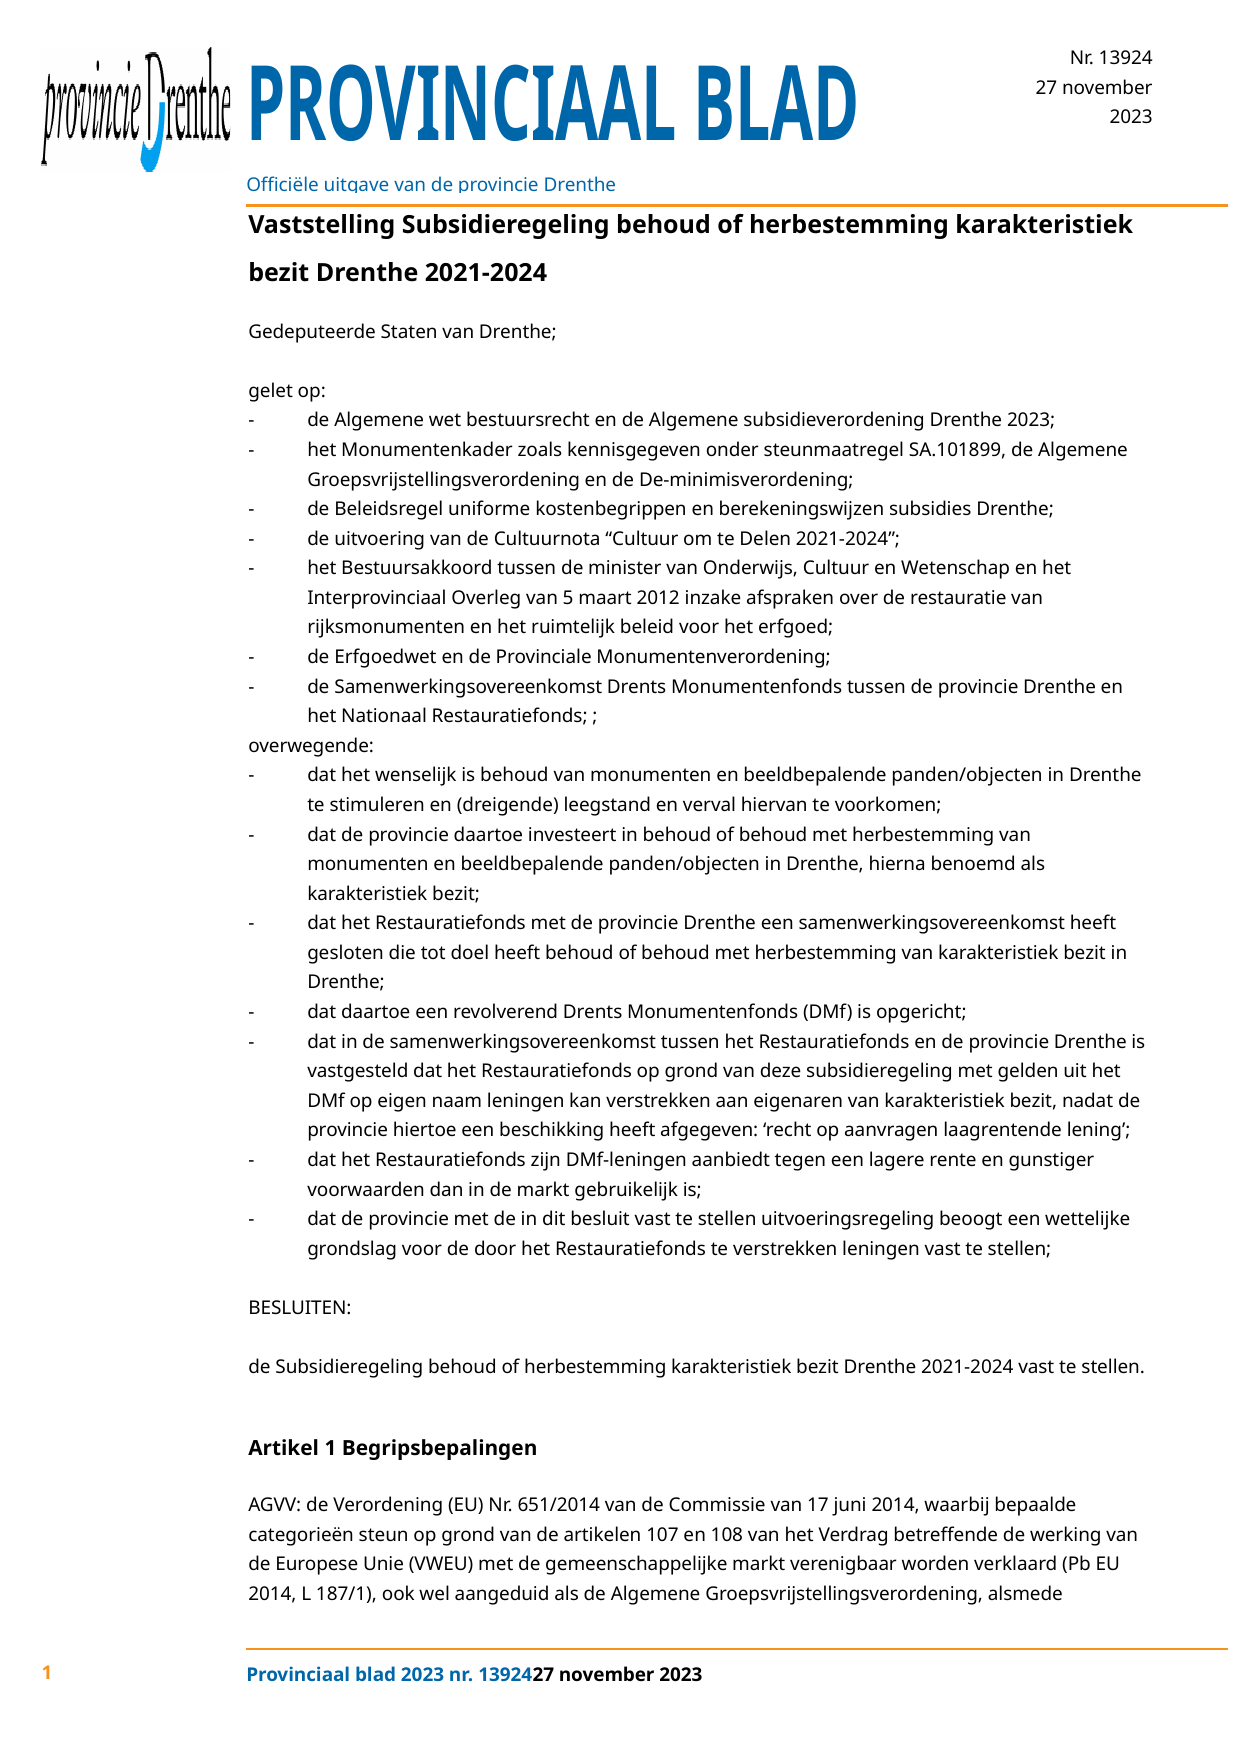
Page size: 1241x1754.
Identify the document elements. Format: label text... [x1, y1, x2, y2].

list dat de provincie daartoe investeert in behoud of behoud met herbestemming van monumenten en beeldbepalende panden/objecten in Drenthe, hierna benoemd als karakteristiek bezit; [248, 821, 1152, 906]
list de uitvoering van de Cultuurnota “Cultuur om te Delen 2021-2024”; [248, 525, 1152, 551]
list de Erfgoedwet en de Provinciale Monumentenverordening; [248, 643, 1152, 669]
text Artikel 1 Begripsbepalingen [248, 1433, 1152, 1462]
list de Samenwerkingsovereenkomst Drents Monumentenfonds tussen de provincie Drenthe en het Nationaal Restauratiefonds; ; [248, 673, 1152, 728]
picture [41, 47, 231, 172]
list dat het Restauratiefonds zijn DMf-leningen aanbiedt tegen een lagere rente en gunstiger voorwaarden dan in de markt gebruikelijk is; [248, 1146, 1152, 1202]
text overwegende: [248, 732, 1152, 758]
list de Beleidsregel uniforme kostenbegrippen en berekeningswijzen subsidies Drenthe; [248, 495, 1152, 521]
list dat in de samenwerkingsovereenkomst tussen het Restauratiefonds en de provincie Drenthe is vastgesteld dat het Restauratiefonds op grond van deze subsidieregeling met gelden uit het DMf op eigen naam leningen kan verstrekken aan eigenaren van karakteristiek bezit, nadat de provincie hiertoe een beschikking heeft afgegeven: ‘recht op aanvragen laagrentende lening’; [248, 1028, 1152, 1142]
text BESLUITEN: [248, 1294, 1152, 1320]
list het Monumentenkader zoals kennisgegeven onder steunmaatregel SA.101899, de Algemene Groepsvrijstellingsverordening en de De-minimisverordening; [248, 436, 1152, 492]
list dat de provincie met de in dit besluit vast te stellen uitvoeringsregeling beoogt een wettelijke grondslag voor de door het Restauratiefonds te verstrekken leningen vast te stellen; [248, 1205, 1152, 1261]
text Gedeputeerde Staten van Drenthe; [248, 318, 1152, 344]
list dat daartoe een revolverend Drents Monumentenfonds (DMf) is opgericht; [248, 998, 1152, 1024]
text de Subsidieregeling behoud of herbestemming karakteristiek bezit Drenthe 2021-2024 vast te stellen. [248, 1353, 1152, 1379]
list dat het Restauratiefonds met de provincie Drenthe een samenwerkingsovereenkomst heeft gesloten die tot doel heeft behoud of behoud met herbestemming van karakteristiek bezit in Drenthe; [248, 909, 1152, 994]
text AGVV: de Verordening (EU) Nr. 651/2014 van de Commissie van 17 juni 2014, waarbij bepaalde categorieën steun op grond van de artikelen 107 en 108 van het Verdrag betreffende de werking van de Europese Unie (VWEU) met de gemeenschappelijke markt verenigbaar worden verklaard (Pb EU 2014, L 187/1), ook wel aangeduid als de Algemene Groepsvrijstellingsverordening, alsmede [248, 1491, 1152, 1606]
list het Bestuursakkoord tussen de minister van Onderwijs, Cultuur en Wetenschap en het Interprovinciaal Overleg van 5 maart 2012 inzake afspraken over de restauratie van rijksmonumenten en het ruimtelijk beleid voor het erfgoed; [248, 554, 1152, 639]
list dat het wenselijk is behoud van monumenten en beeldbepalende panden/objecten in Drenthe te stimuleren en (dreigende) leegstand en verval hiervan te voorkomen; [248, 762, 1152, 817]
text Vaststelling Subsidieregeling behoud of herbestemming karakteristiek bezit Drenthe 2021-2024 [248, 207, 1152, 288]
text gelet op: [248, 377, 1152, 403]
list de Algemene wet bestuursrecht en de Algemene subsidieverordening Drenthe 2023; [248, 407, 1152, 432]
